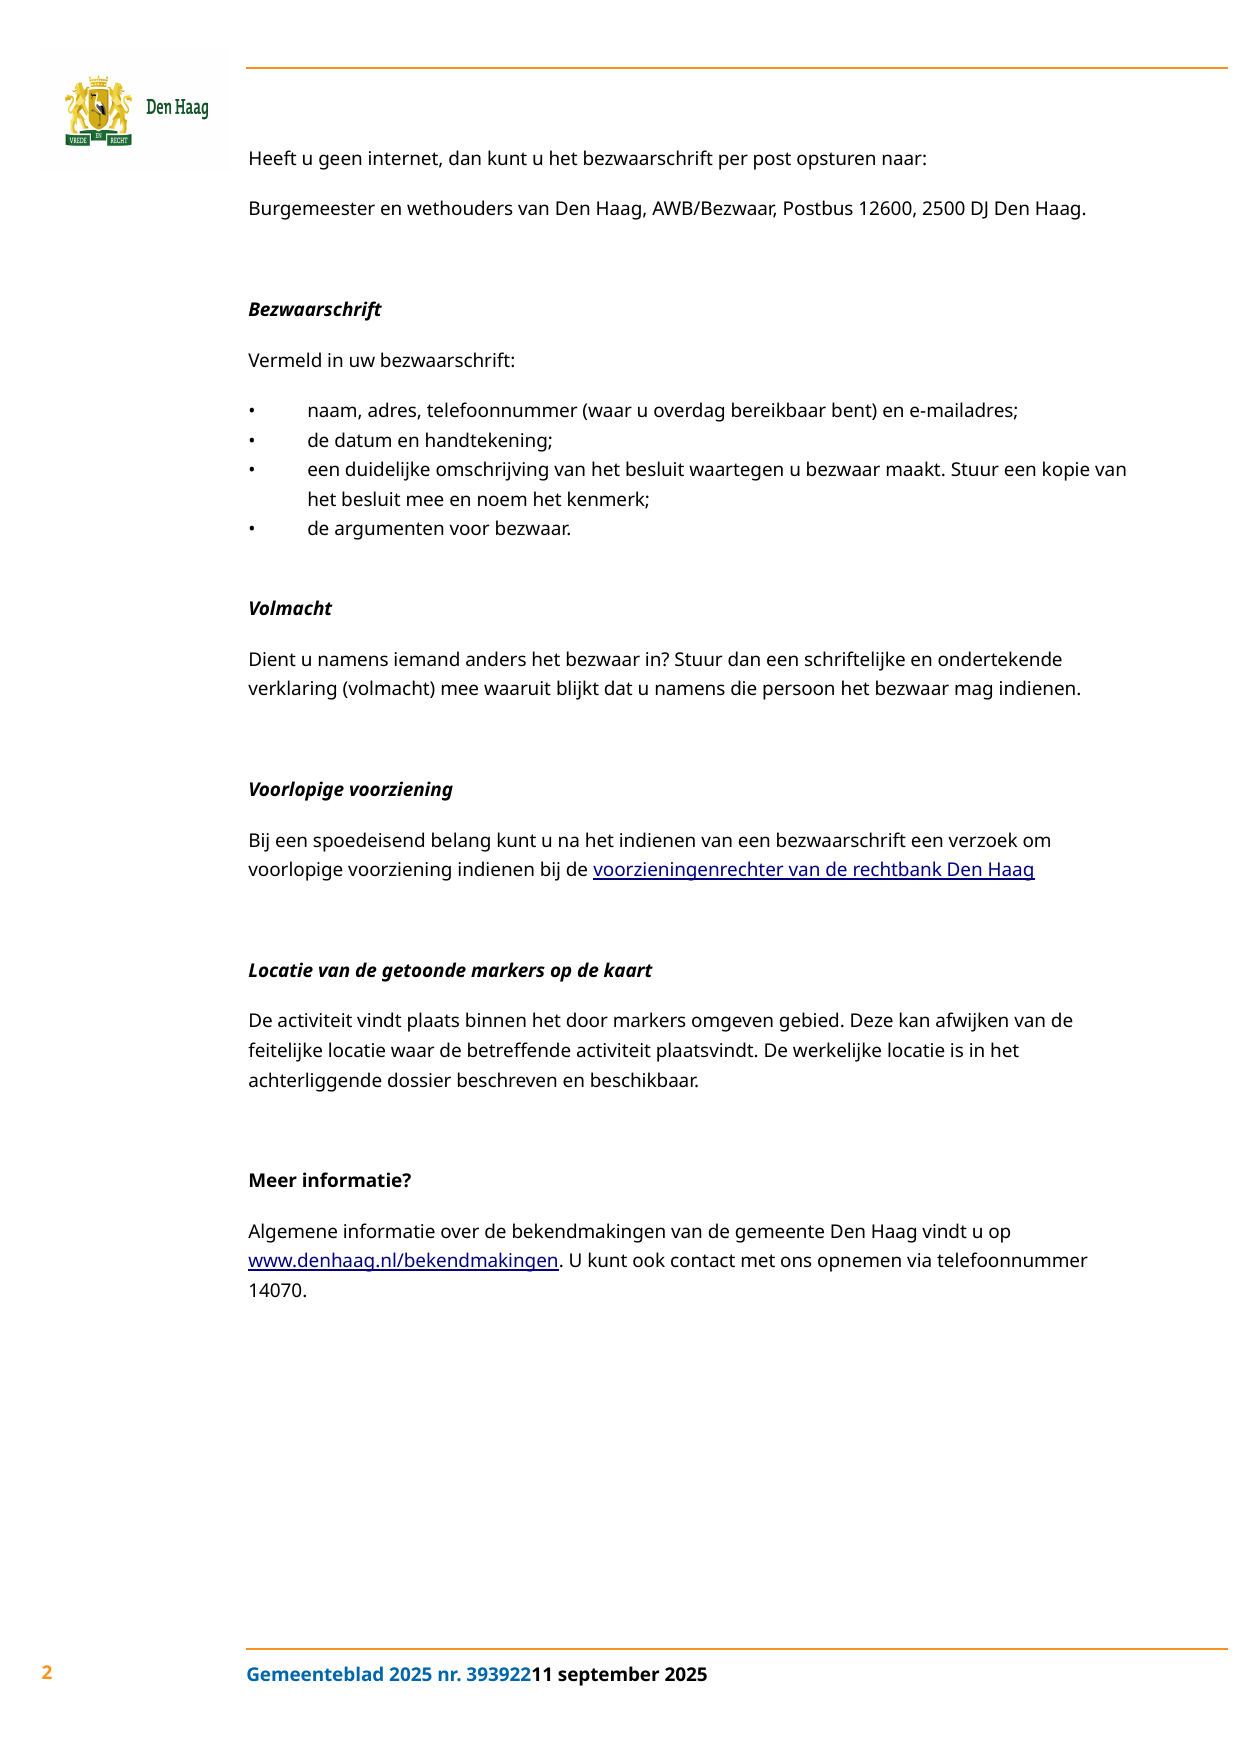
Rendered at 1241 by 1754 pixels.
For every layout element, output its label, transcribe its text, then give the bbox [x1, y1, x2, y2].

text Heeft u geen internet, dan kunt u het bezwaarschrift per post opsturen naar: [248, 145, 1152, 171]
text Bij een spoedeisend belang kunt u na het indienen van een bezwaarschrift een verzoek om voorlopige voorziening indienen bij de voorzieningenrechter van de rechtbank Den Haag [248, 827, 1152, 882]
text Meer informatie? [248, 1168, 1152, 1193]
text Vermeld in uw bezwaarschrift: [248, 347, 1152, 373]
list een duidelijke omschrijving van het besluit waartegen u bezwaar maakt. Stuur een kopie van het besluit mee en noem het kenmerk; [248, 456, 1152, 512]
list de datum en handtekening; [248, 427, 1152, 453]
text Bezwaarschrift [248, 296, 1152, 322]
text Algemene informatie over de bekendmakingen van de gemeente Den Haag vindt u op www.denhaag.nl/bekendmakingen. U kunt ook contact met ons opnemen via telefoonnummer 14070. [248, 1218, 1152, 1303]
text De activiteit vindt plaats binnen het door markers omgeven gebied. Deze kan afwijken van de feitelijke locatie waar de betreffende activiteit plaatsvindt. De werkelijke locatie is in het achterliggende dossier beschreven en beschikbaar. [248, 1008, 1152, 1093]
text Burgemeester en wethouders van Den Haag, AWB/Bezwaar, Postbus 12600, 2500 DJ Den Haag. [248, 196, 1152, 221]
list de argumenten voor bezwaar. [248, 516, 1152, 541]
text Dient u namens iemand anders het bezwaar in? Stuur dan een schriftelijke en ondertekende verklaring (volmacht) mee waaruit blijkt dat u namens die persoon het bezwaar mag indienen. [248, 646, 1152, 701]
text Voorlopige voorziening [248, 776, 1152, 802]
picture [41, 47, 231, 172]
text Volmacht [248, 596, 1152, 621]
list naam, adres, telefoonnummer (waar u overdag bereikbaar bent) en e-mailadres; [248, 397, 1152, 423]
text Locatie van de getoonde markers op de kaart [248, 957, 1152, 983]
